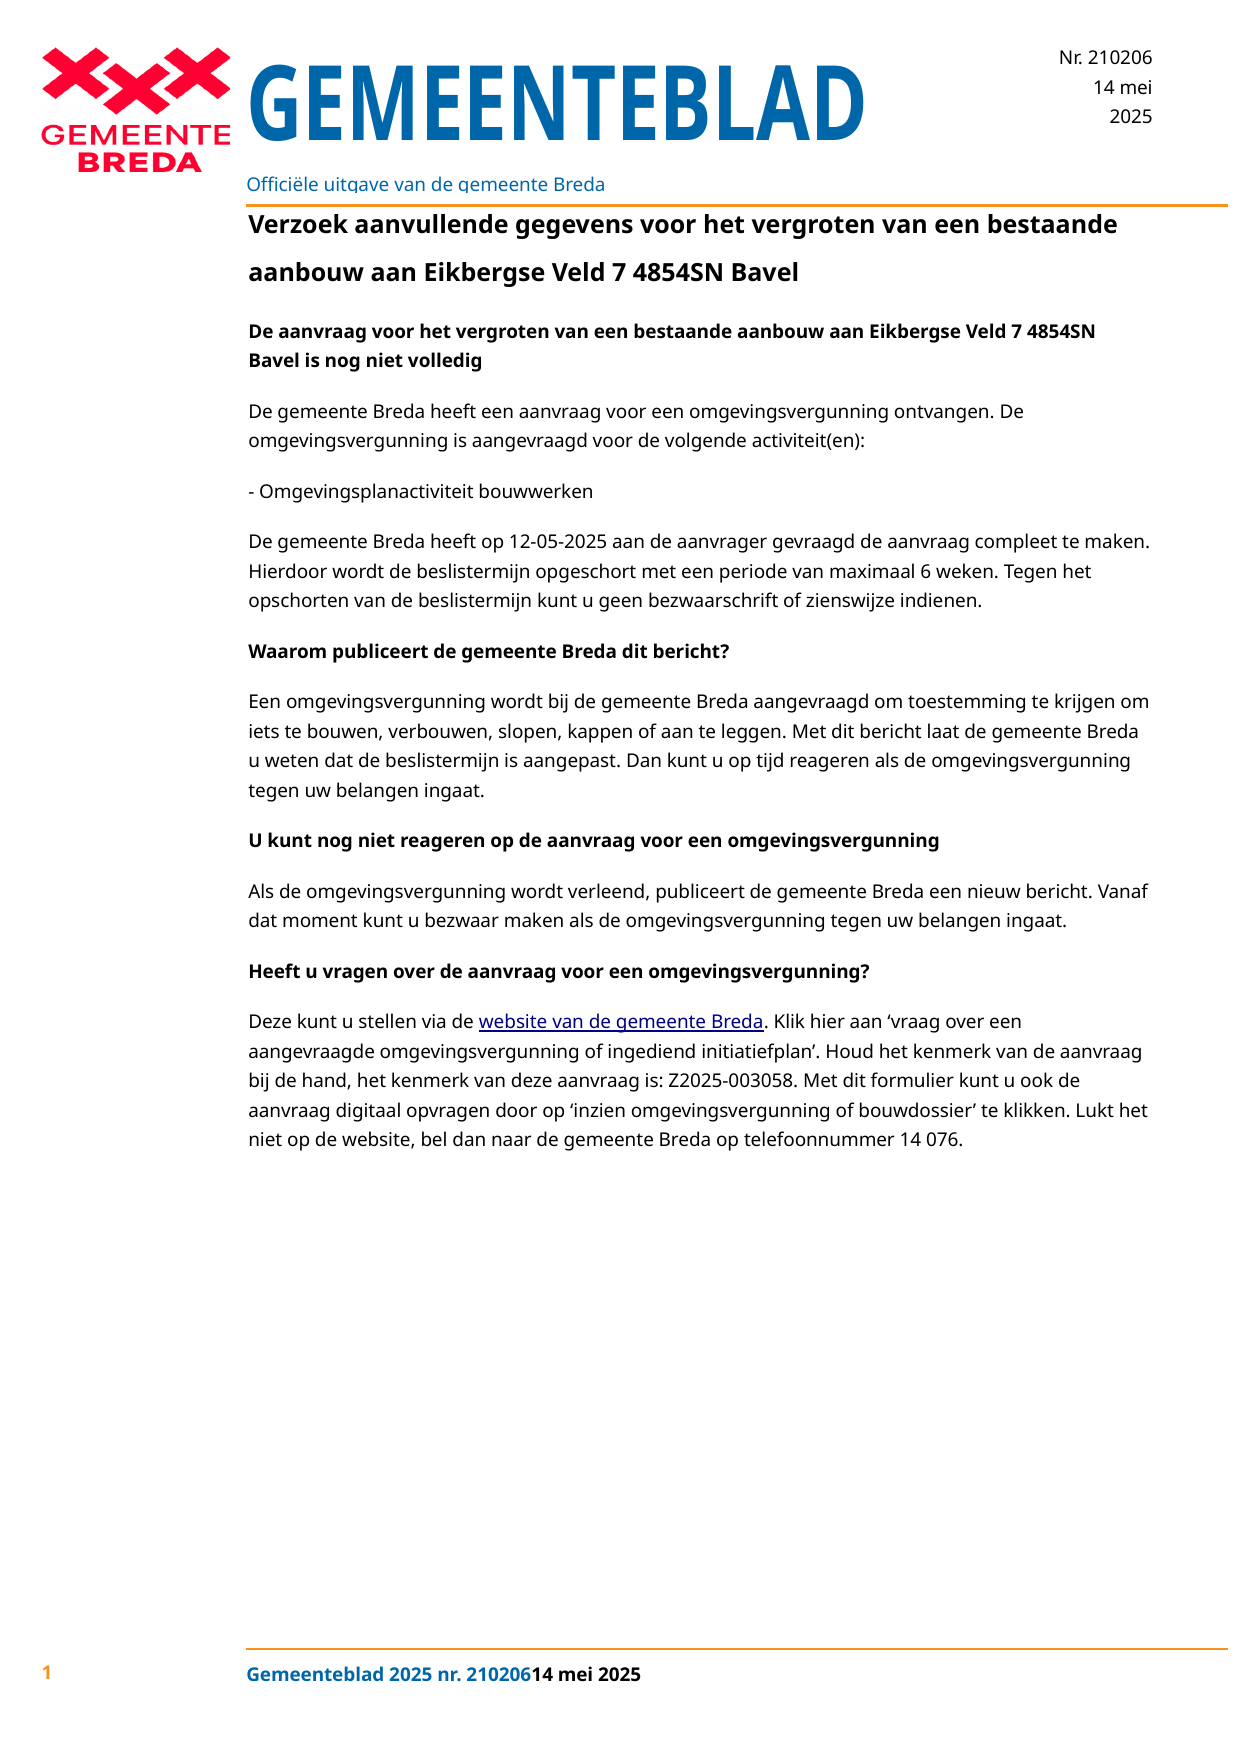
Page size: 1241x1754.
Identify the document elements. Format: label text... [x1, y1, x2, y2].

text - Omgevingsplanactiviteit bouwwerken [248, 478, 1152, 504]
text De aanvraag voor het vergroten van een bestaande aanbouw aan Eikbergse Veld 7 4854SN Bavel is nog niet volledig [248, 318, 1152, 373]
text De gemeente Breda heeft een aanvraag voor een omgevingsvergunning ontvangen. De omgevingsvergunning is aangevraagd voor de volgende activiteit(en): [248, 398, 1152, 453]
text Deze kunt u stellen via de website van de gemeente Breda. Klik hier aan ‘vraag over een aangevraagde omgevingsvergunning of ingediend initiatiefplan’. Houd het kenmerk van de aanvraag bij de hand, het kenmerk van deze aanvraag is: Z2025-003058. Met dit formulier kunt u ook de aanvraag digitaal opvragen door op ‘inzien omgevingsvergunning of bouwdossier’ te klikken. Lukt het niet op de website, bel dan naar de gemeente Breda op telefoonnummer 14 076. [248, 1008, 1152, 1152]
text De gemeente Breda heeft op 12-05-2025 aan de aanvrager gevraagd de aanvraag compleet te maken. Hierdoor wordt de beslistermijn opgeschort met een periode van maximaal 6 weken. Tegen het opschorten van de beslistermijn kunt u geen bezwaarschrift of zienswijze indienen. [248, 528, 1152, 613]
text Als de omgevingsvergunning wordt verleend, publiceert de gemeente Breda een nieuw bericht. Vanaf dat moment kunt u bezwaar maken als de omgevingsvergunning tegen uw belangen ingaat. [248, 878, 1152, 933]
text Waarom publiceert de gemeente Breda dit bericht? [248, 638, 1152, 664]
text U kunt nog niet reageren op de aanvraag voor een omgevingsvergunning [248, 827, 1152, 853]
text Verzoek aanvullende gegevens voor het vergroten van een bestaande aanbouw aan Eikbergse Veld 7 4854SN Bavel [248, 207, 1152, 288]
text Heeft u vragen over de aanvraag voor een omgevingsvergunning? [248, 958, 1152, 984]
text Een omgevingsvergunning wordt bij de gemeente Breda aangevraagd om toestemming te krijgen om iets te bouwen, verbouwen, slopen, kappen of aan te leggen. Met dit bericht laat de gemeente Breda u weten dat de beslistermijn is aangepast. Dan kunt u op tijd reageren als de omgevingsvergunning tegen uw belangen ingaat. [248, 688, 1152, 803]
picture [41, 47, 231, 172]
